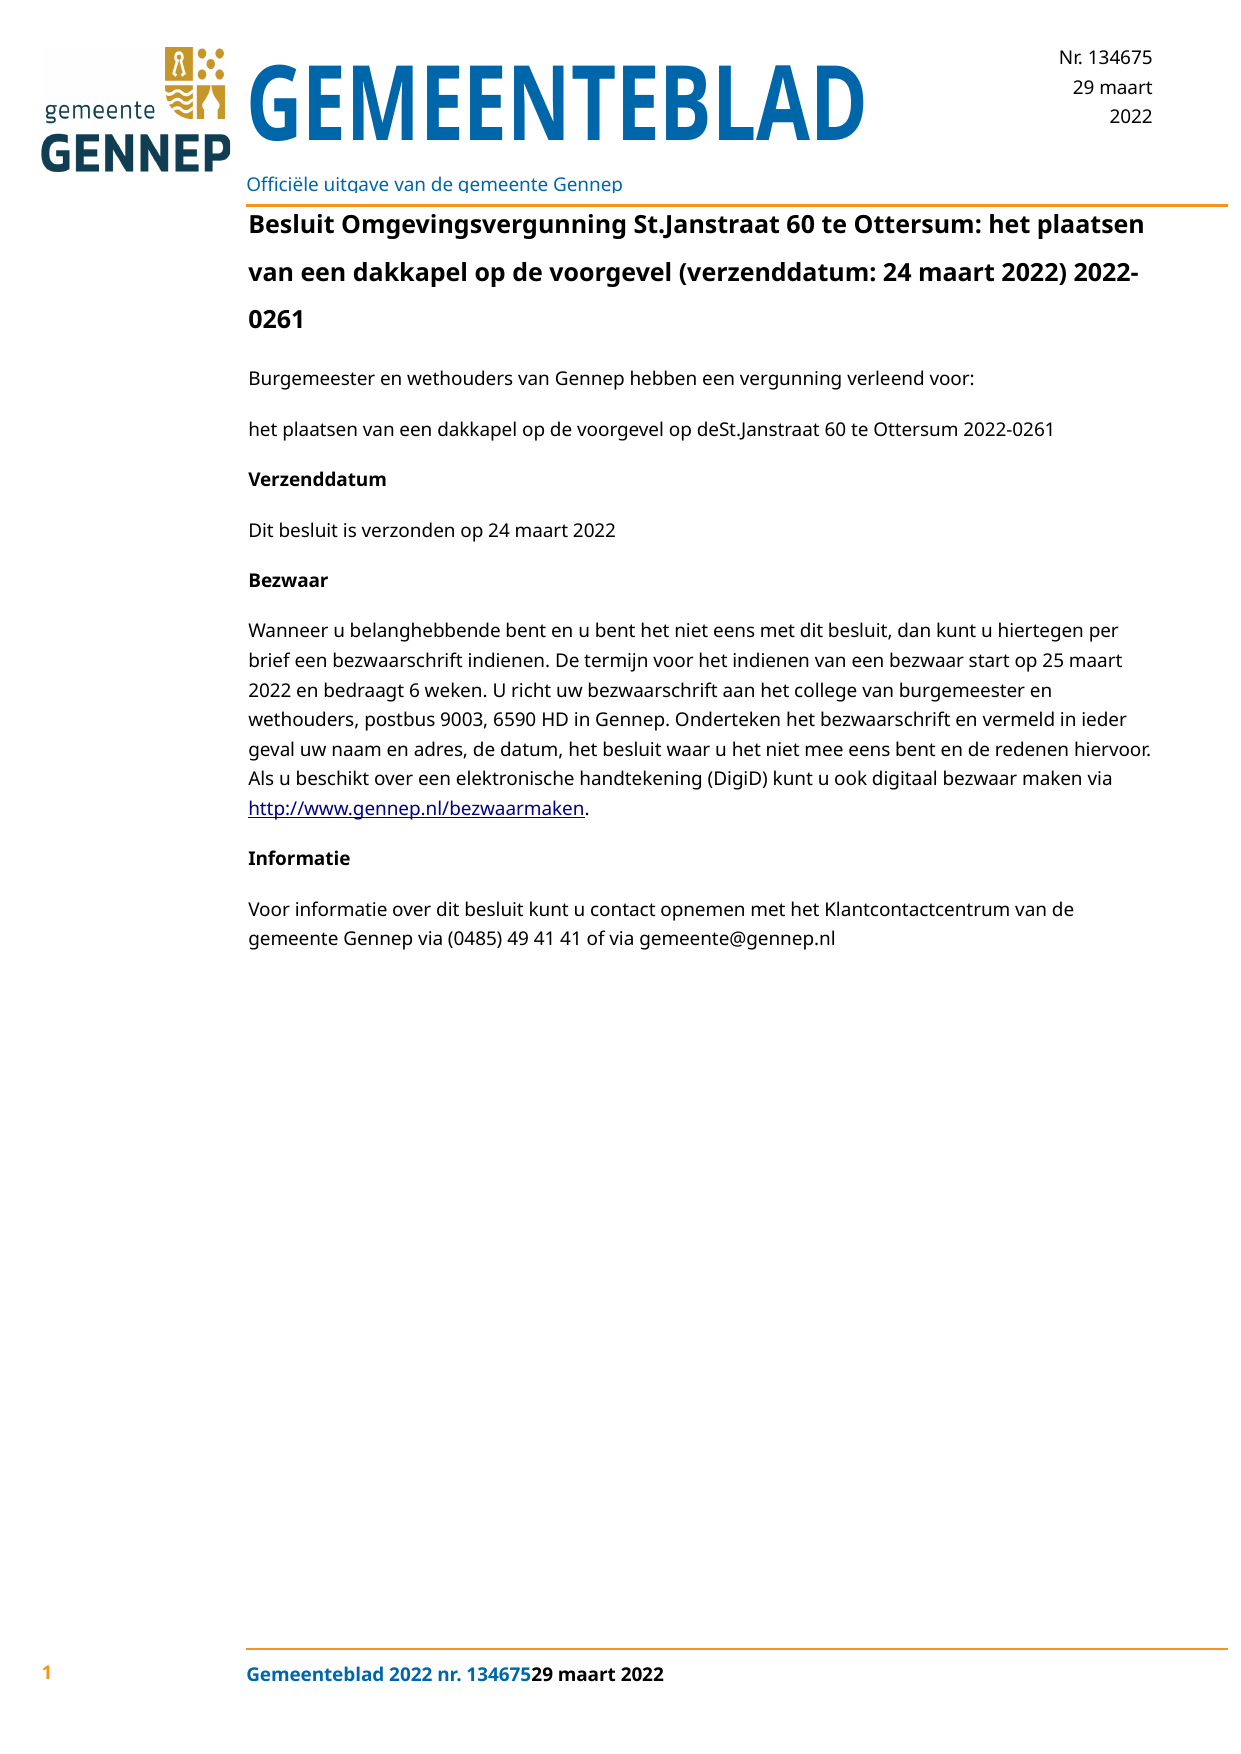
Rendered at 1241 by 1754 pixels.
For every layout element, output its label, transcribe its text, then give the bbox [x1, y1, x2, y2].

picture [41, 47, 231, 172]
text Besluit Omgevingsvergunning St.Janstraat 60 te Ottersum: het plaatsen van een dakkapel op de voorgevel (verzenddatum: 24 maart 2022) 2022-0261 [248, 207, 1152, 336]
text Voor informatie over dit besluit kunt u contact opnemen met het Klantcontactcentrum van de gemeente Gennep via (0485) 49 41 41 of via gemeente@gennep.nl [248, 896, 1152, 951]
text Dit besluit is verzonden op 24 maart 2022 [248, 517, 1152, 542]
text Bezwaar [248, 567, 1152, 593]
text het plaatsen van een dakkapel op de voorgevel op deSt.Janstraat 60 te Ottersum 2022-0261 [248, 416, 1152, 442]
text Verzenddatum [248, 466, 1152, 492]
text Wanneer u belanghebbende bent en u bent het niet eens met dit besluit, dan kunt u hiertegen per brief een bezwaarschrift indienen. De termijn voor het indienen van een bezwaar start op 25 maart 2022 en bedraagt 6 weken. U richt uw bezwaarschrift aan het college van burgemeester en wethouders, postbus 9003, 6590 HD in Gennep. Onderteken het bezwaarschrift en vermeld in ieder geval uw naam en adres, de datum, het besluit waar u het niet mee eens bent en de redenen hiervoor. Als u beschikt over een elektronische handtekening (DigiD) kunt u ook digitaal bezwaar maken via http://www.gennep.nl/bezwaarmaken. [248, 618, 1152, 821]
text Burgemeester en wethouders van Gennep hebben een vergunning verleend voor: [248, 366, 1152, 391]
text Informatie [248, 846, 1152, 871]
